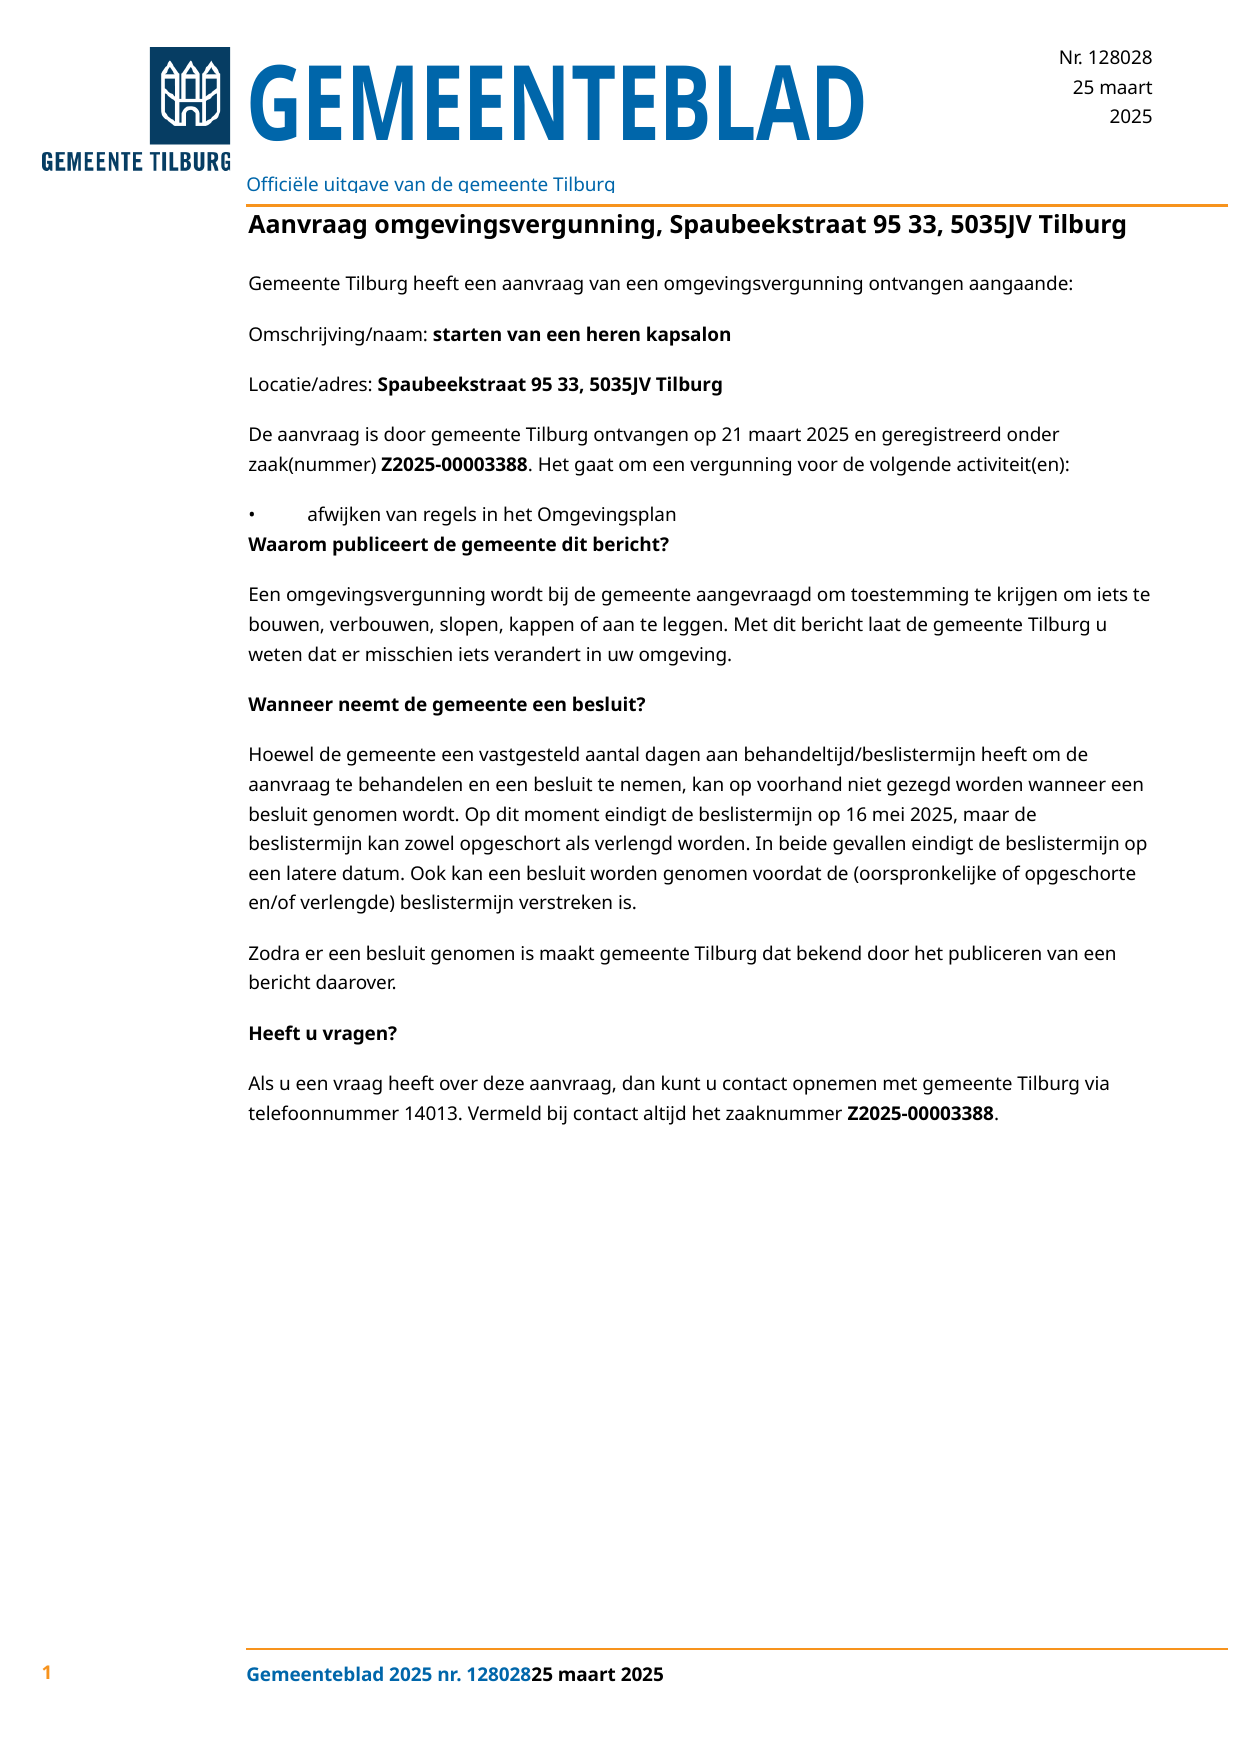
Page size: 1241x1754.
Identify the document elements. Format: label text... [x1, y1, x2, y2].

text Een omgevingsvergunning wordt bij de gemeente aangevraagd om toestemming te krijgen om iets te bouwen, verbouwen, slopen, kappen of aan te leggen. Met dit bericht laat de gemeente Tilburg u weten dat er misschien iets verandert in uw omgeving. [248, 582, 1152, 666]
text De aanvraag is door gemeente Tilburg ontvangen op 21 maart 2025 en geregistreerd onder zaak(nummer) Z2025-00003388. Het gaat om een vergunning voor de volgende activiteit(en): [248, 422, 1152, 477]
text Als u een vraag heeft over deze aanvraag, dan kunt u contact opnemen met gemeente Tilburg via telefoonnummer 14013. Vermeld bij contact altijd het zaaknummer Z2025-00003388. [248, 1070, 1152, 1126]
text Zodra er een besluit genomen is maakt gemeente Tilburg dat bekend door het publiceren van een bericht daarover. [248, 940, 1152, 995]
text Aanvraag omgevingsvergunning, Spaubeekstraat 95 33, 5035JV Tilburg [248, 207, 1152, 241]
list afwijken van regels in het Omgevingsplan [248, 502, 1152, 527]
text Gemeente Tilburg heeft een aanvraag van een omgevingsvergunning ontvangen aangaande: [248, 270, 1152, 296]
text Waarom publiceert de gemeente dit bericht? [248, 531, 1152, 557]
text Wanneer neemt de gemeente een besluit? [248, 691, 1152, 717]
text Omschrijving/naam: starten van een heren kapsalon [248, 321, 1152, 346]
text Locatie/adres: Spaubeekstraat 95 33, 5035JV Tilburg [248, 371, 1152, 397]
text Heeft u vragen? [248, 1020, 1152, 1046]
picture [41, 47, 231, 172]
text Hoewel de gemeente een vastgesteld aantal dagen aan behandeltijd/beslistermijn heeft om de aanvraag te behandelen en een besluit te nemen, kan op voorhand niet gezegd worden wanneer een besluit genomen wordt. Op dit moment eindigt de beslistermijn op 16 mei 2025, maar de beslistermijn kan zowel opgeschort als verlengd worden. In beide gevallen eindigt de beslistermijn op een latere datum. Ook kan een besluit worden genomen voordat de (oorspronkelijke of opgeschorte en/of verlengde) beslistermijn verstreken is. [248, 742, 1152, 915]
